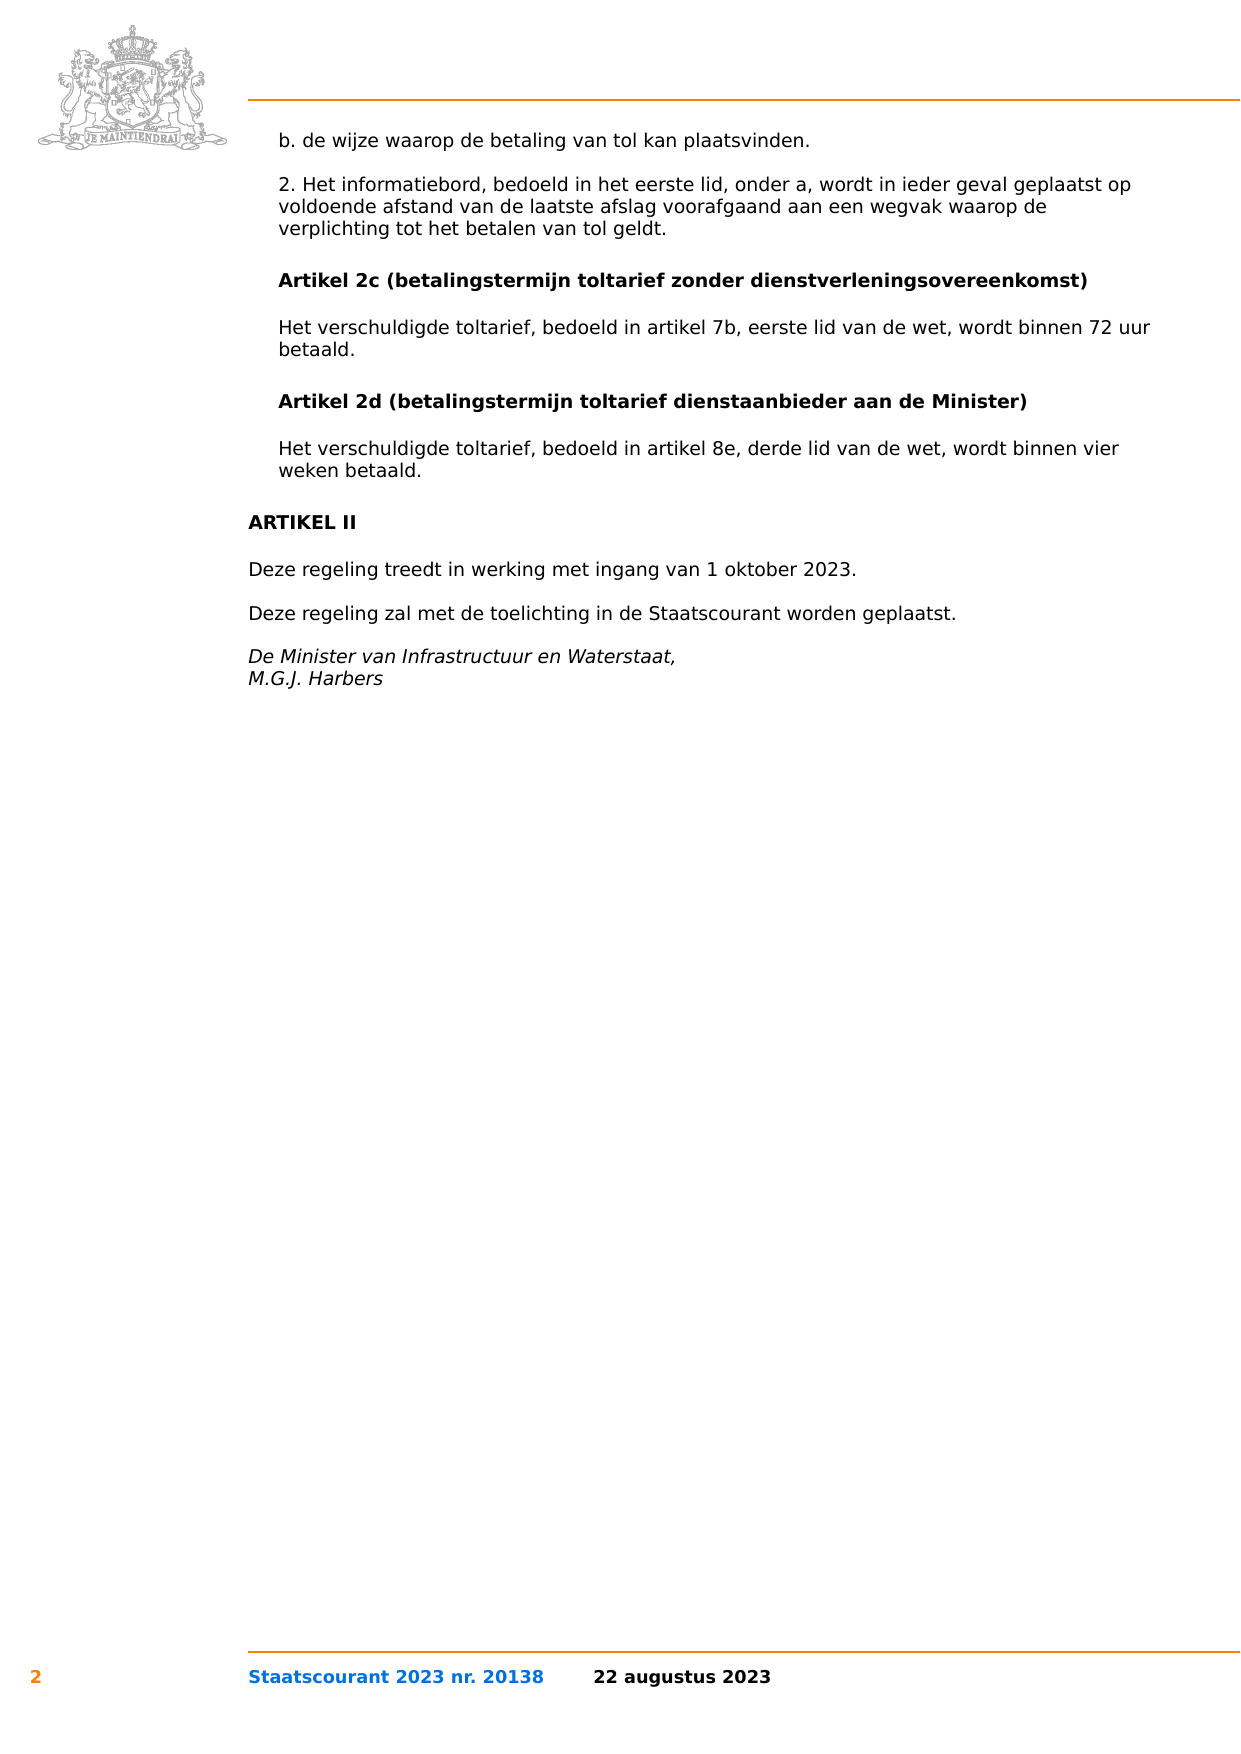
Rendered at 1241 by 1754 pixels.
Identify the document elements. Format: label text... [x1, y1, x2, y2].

text Deze regeling zal met de toelichting in de Staatscourant worden geplaatst. [248, 602, 1163, 624]
text 2. Het informatiebord, bedoeld in het eerste lid, onder a, wordt in ieder geval geplaatst op voldoende afstand van de laatste afslag voorafgaand aan een wegvak waarop de verplichting tot het betalen van tol geldt. [278, 174, 1163, 240]
picture [38, 25, 227, 150]
text Het verschuldigde toltarief, bedoeld in artikel 7b, eerste lid van de wet, wordt binnen 72 uur betaald. [278, 317, 1163, 361]
text Deze regeling treedt in werking met ingang van 1 oktober 2023. [248, 558, 1163, 581]
subtitle Artikel 2d (betalingstermijn toltarief dienstaanbieder aan de Minister) [278, 391, 1163, 413]
text Het verschuldigde toltarief, bedoeld in artikel 8e, derde lid van de wet, wordt binnen vier weken betaald. [278, 438, 1163, 482]
subtitle Artikel 2c (betalingstermijn toltarief zonder dienstverleningsovereenkomst) [278, 270, 1163, 292]
text b. de wijze waarop de betaling van tol kan plaatsvinden. [278, 130, 1163, 152]
subtitle ARTIKEL II [248, 512, 1163, 533]
text De Minister van Infrastructuur en Waterstaat, M.G.J. Harbers [248, 646, 1163, 690]
